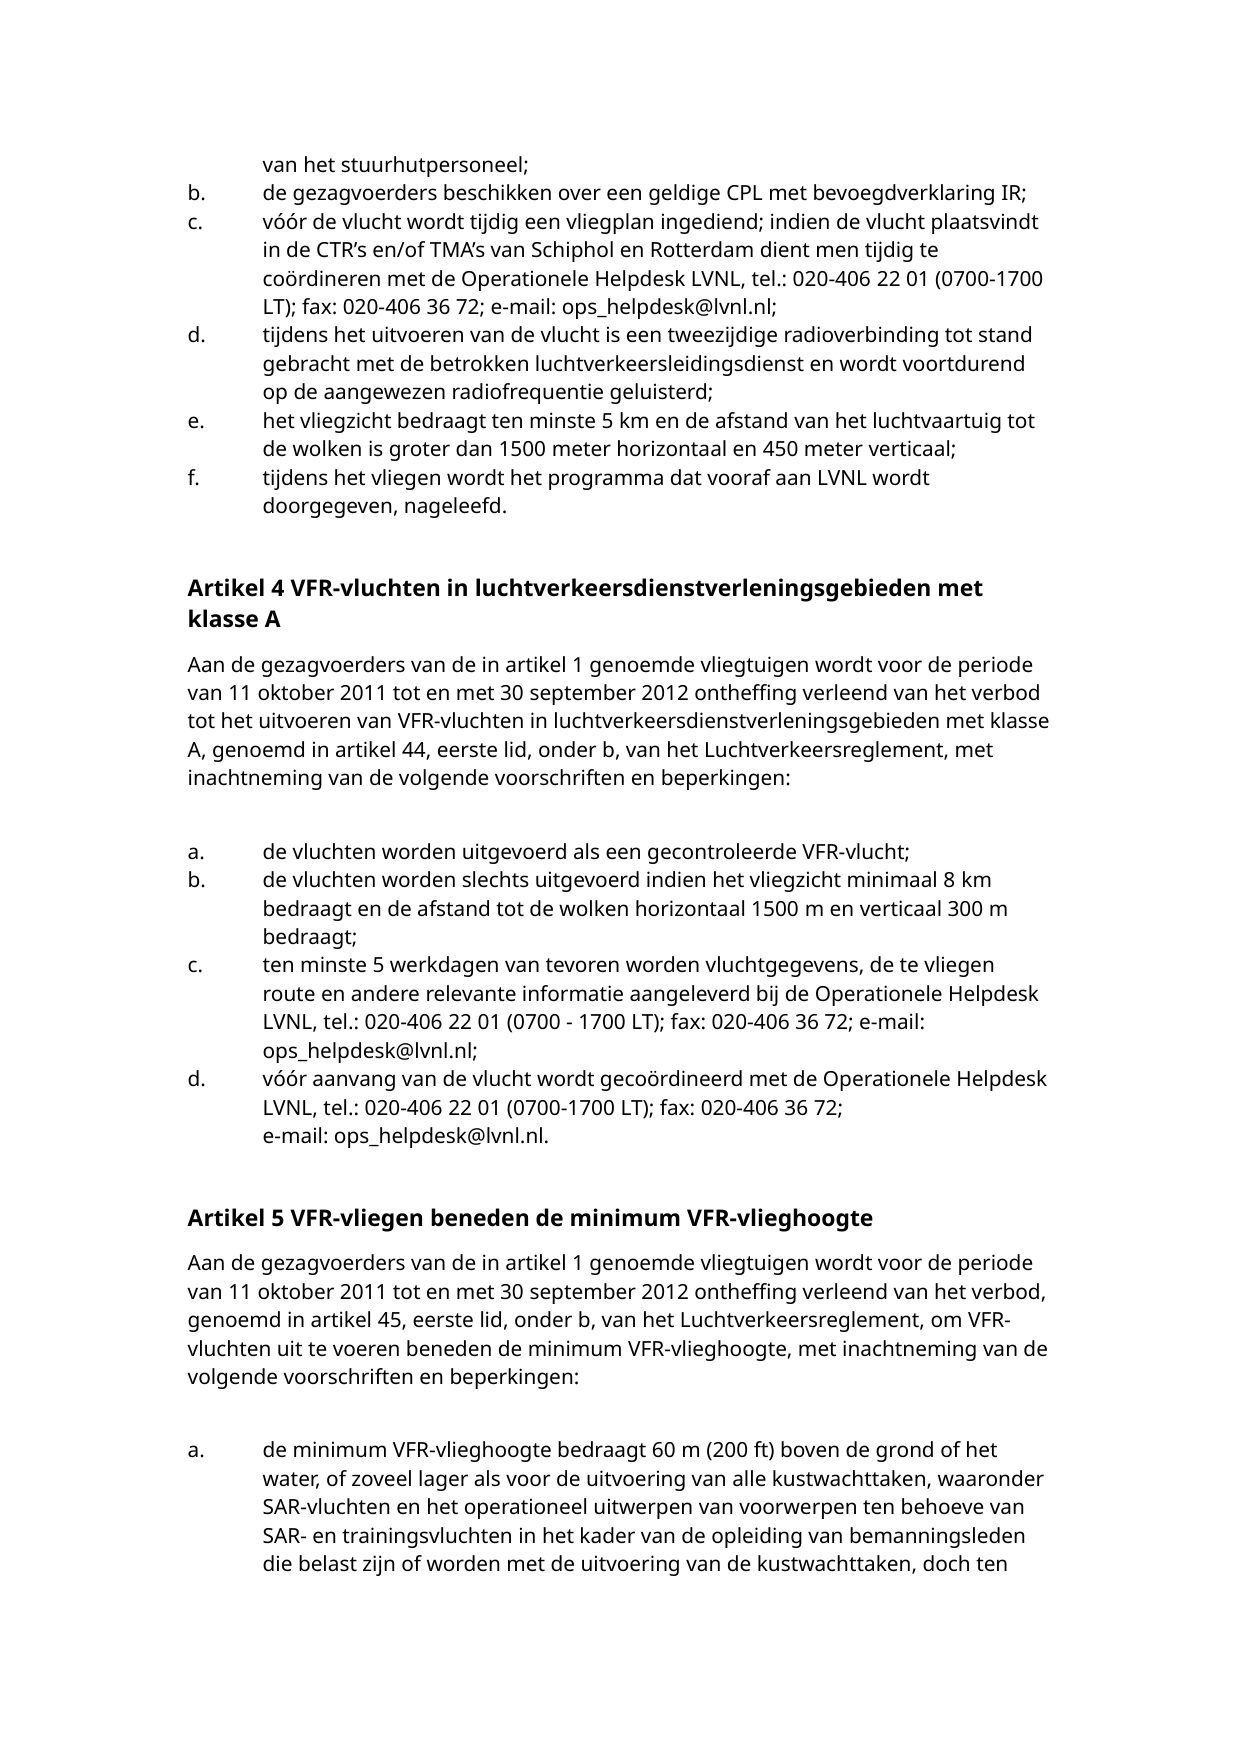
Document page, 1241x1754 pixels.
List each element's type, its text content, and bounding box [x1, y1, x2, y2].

list tijdens het vliegen wordt het programma dat vooraf aan LVNL wordt doorgegeven, nageleefd. [187, 463, 1053, 520]
list vóór de vlucht wordt tijdig een vliegplan ingediend; indien de vlucht plaatsvindt in de CTR’s en/of TMA’s van Schiphol en Rotterdam dient men tijdig te coördineren met de Operationele Helpdesk LVNL, tel.: 020-406 22 01 (0700-1700 LT); fax: 020-406 36 72; e-mail: ops_helpdesk@lvnl.nl; [187, 207, 1053, 321]
list de vluchten worden slechts uitgevoerd indien het vliegzicht minimaal 8 km bedraagt en de afstand tot de wolken horizontaal 1500 m en verticaal 300 m bedraagt; [187, 865, 1053, 951]
list e-mail: ops_helpdesk@lvnl.nl. [187, 1121, 1053, 1150]
list ten minste 5 werkdagen van tevoren worden vluchtgegevens, de te vliegen route en andere relevante informatie aangeleverd bij de Operationele Helpdesk LVNL, tel.: 020-406 22 01 (0700 - 1700 LT); fax: 020-406 36 72; e-mail: ops_helpdesk@lvnl.nl; [187, 951, 1053, 1064]
list van het stuurhutpersoneel; [187, 150, 1053, 178]
list de minimum VFR-vlieghoogte bedraagt 60 m (200 ft) boven de grond of het water, of zoveel lager als voor de uitvoering van alle kustwachttaken, waaronder SAR-vluchten en het operationeel uitwerpen van voorwerpen ten behoeve van SAR- en trainingsvluchten in het kader van de opleiding van bemanningsleden die belast zijn of worden met de uitvoering van de kustwachttaken, doch ten [187, 1436, 1053, 1578]
list de gezagvoerders beschikken over een geldige CPL met bevoegdverklaring IR; [187, 178, 1053, 207]
list het vliegzicht bedraagt ten minste 5 km en de afstand van het luchtvaartuig tot de wolken is groter dan 1500 meter horizontaal en 450 meter verticaal; [187, 406, 1053, 463]
text Aan de gezagvoerders van de in artikel 1 genoemde vliegtuigen wordt voor de periode van 11 oktober 2011 tot en met 30 september 2012 ontheffing verleend van het verbod tot het uitvoeren van VFR-vluchten in luchtverkeersdienstverleningsgebieden met klasse A, genoemd in artikel 44, eerste lid, onder b, van het Luchtverkeersreglement, met inachtneming van de volgende voorschriften en beperkingen: [187, 650, 1053, 792]
text Aan de gezagvoerders van de in artikel 1 genoemde vliegtuigen wordt voor de periode van 11 oktober 2011 tot en met 30 september 2012 ontheffing verleend van het verbod, genoemd in artikel 45, eerste lid, onder b, van het Luchtverkeersreglement, om VFR-vluchten uit te voeren beneden de minimum VFR-vlieghoogte, met inachtneming van de volgende voorschriften en beperkingen: [187, 1248, 1053, 1391]
list vóór aanvang van de vlucht wordt gecoördineerd met de Operationele Helpdesk LVNL, tel.: 020-406 22 01 (0700-1700 LT); fax: 020-406 36 72; [187, 1064, 1053, 1121]
subtitle Artikel 5 VFR-vliegen beneden de minimum VFR-vlieghoogte [187, 1202, 1053, 1233]
list de vluchten worden uitgevoerd als een gecontroleerde VFR-vlucht; [187, 837, 1053, 865]
list tijdens het uitvoeren van de vlucht is een tweezijdige radioverbinding tot stand gebracht met de betrokken luchtverkeersleidingsdienst en wordt voortdurend op de aangewezen radiofrequentie geluisterd; [187, 321, 1053, 406]
subtitle Artikel 4 VFR-vluchten in luchtverkeersdienstverleningsgebieden met klasse A [187, 572, 1053, 635]
